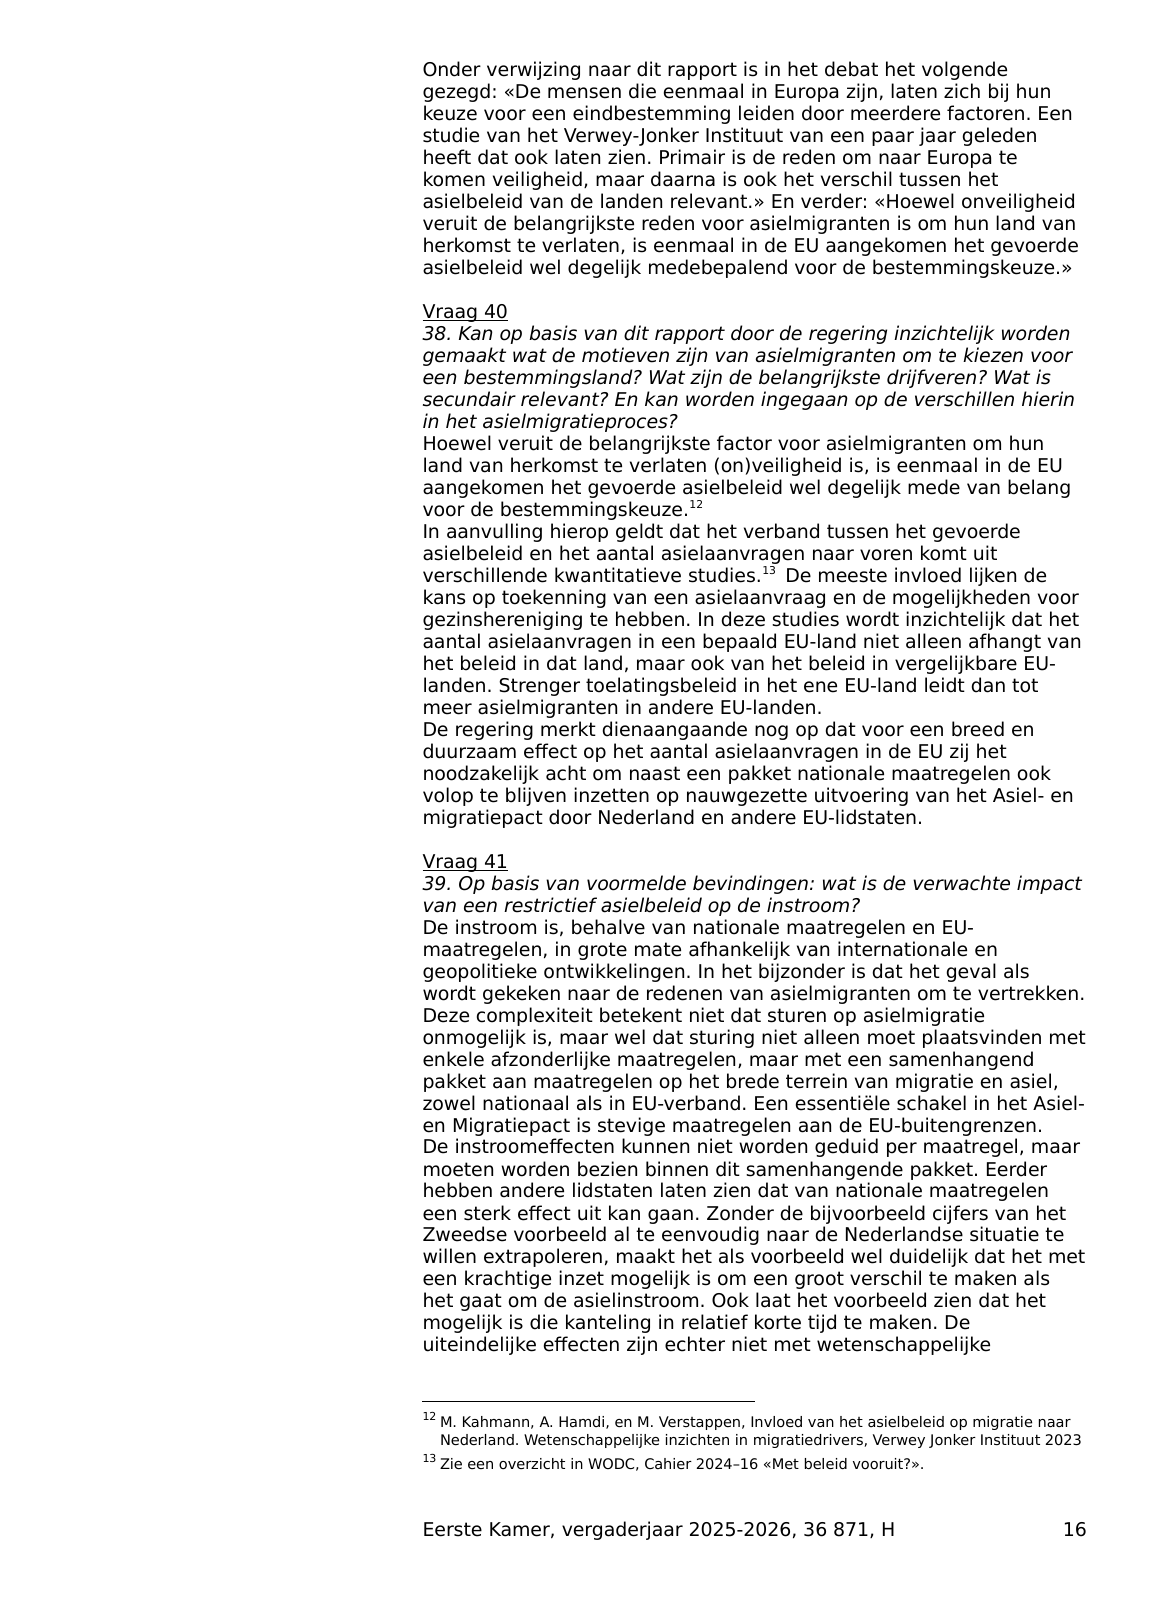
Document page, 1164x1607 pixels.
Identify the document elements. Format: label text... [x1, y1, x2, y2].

text De instroom is, behalve van nationale maatregelen en EU-maatregelen, in grote mate afhankelijk van internationale en geopolitieke ontwikkelingen. In het bijzonder is dat het geval als wordt gekeken naar de redenen van asielmigranten om te vertrekken. Deze complexiteit betekent niet dat sturen op asielmigratie onmogelijk is, maar wel dat sturing niet alleen moet plaatsvinden met enkele afzonderlijke maatregelen, maar met een samenhangend pakket aan maatregelen op het brede terrein van migratie en asiel, zowel nationaal als in EU-verband. Een essentiële schakel in het Asiel- en Migratiepact is stevige maatregelen aan de EU-buitengrenzen. [422, 917, 1087, 1136]
text Hoewel veruit de belangrijkste factor voor asielmigranten om hun land van herkomst te verlaten (on)veiligheid is, is eenmaal in de EU aangekomen het gevoerde asielbeleid wel degelijk mede van belang voor de bestemmingskeuze. [422, 433, 1087, 521]
text M. Kahmann, A. Hamdi, en M. Verstappen, Invloed van het asielbeleid op migratie naar Nederland. Wetenschappelijke inzichten in migratiedrivers, Verwey Jonker Instituut 2023 [422, 1410, 1087, 1449]
text Vraag 41 [422, 851, 1087, 873]
text De instroomeffecten kunnen niet worden geduid per maatregel, maar moeten worden bezien binnen dit samenhangende pakket. Eerder hebben andere lidstaten laten zien dat van nationale maatregelen een sterk effect uit kan gaan. Zonder de bijvoorbeeld cijfers van het Zweedse voorbeeld al te eenvoudig naar de Nederlandse situatie te willen extrapoleren, maakt het als voorbeeld wel duidelijk dat het met een krachtige inzet mogelijk is om een groot verschil te maken als het gaat om de asielinstroom. Ook laat het voorbeeld zien dat het mogelijk is die kanteling in relatief korte tijd te maken. De uiteindelijke effecten zijn echter niet met wetenschappelijke [422, 1136, 1087, 1356]
text Zie een overzicht in WODC, Cahier 2024–16 «Met beleid vooruit?». [422, 1452, 1087, 1474]
text 39. Op basis van voormelde bevindingen: wat is de verwachte impact van een restrictief asielbeleid op de instroom? [422, 873, 1087, 917]
text In aanvulling hierop geldt dat het verband tussen het gevoerde asielbeleid en het aantal asielaanvragen naar voren komt uit verschillende kwantitatieve studies. De meeste invloed lijken de kans op toekenning van een asielaanvraag en de mogelijkheden voor gezinshereniging te hebben. In deze studies wordt inzichtelijk dat het aantal asielaanvragen in een bepaald EU-land niet alleen afhangt van het beleid in dat land, maar ook van het beleid in vergelijkbare EU-landen. Strenger toelatingsbeleid in het ene EU-land leidt dan tot meer asielmigranten in andere EU-landen. [422, 521, 1087, 719]
text Onder verwijzing naar dit rapport is in het debat het volgende gezegd: «De mensen die eenmaal in Europa zijn, laten zich bij hun keuze voor een eindbestemming leiden door meerdere factoren. Een studie van het Verwey-Jonker Instituut van een paar jaar geleden heeft dat ook laten zien. Primair is de reden om naar Europa te komen veiligheid, maar daarna is ook het verschil tussen het asielbeleid van de landen relevant.» En verder: «Hoewel onveiligheid veruit de belangrijkste reden voor asielmigranten is om hun land van herkomst te verlaten, is eenmaal in de EU aangekomen het gevoerde asielbeleid wel degelijk medebepalend voor de bestemmingskeuze.» [422, 59, 1087, 279]
text Vraag 40 [422, 301, 1087, 323]
text De regering merkt dienaangaande nog op dat voor een breed en duurzaam effect op het aantal asielaanvragen in de EU zij het noodzakelijk acht om naast een pakket nationale maatregelen ook volop te blijven inzetten op nauwgezette uitvoering van het Asiel- en migratiepact door Nederland en andere EU-lidstaten. [422, 719, 1087, 828]
text 38. Kan op basis van dit rapport door de regering inzichtelijk worden gemaakt wat de motieven zijn van asielmigranten om te kiezen voor een bestemmingsland? Wat zijn de belangrijkste drijfveren? Wat is secundair relevant? En kan worden ingegaan op de verschillen hierin in het asielmigratieproces? [422, 323, 1087, 433]
